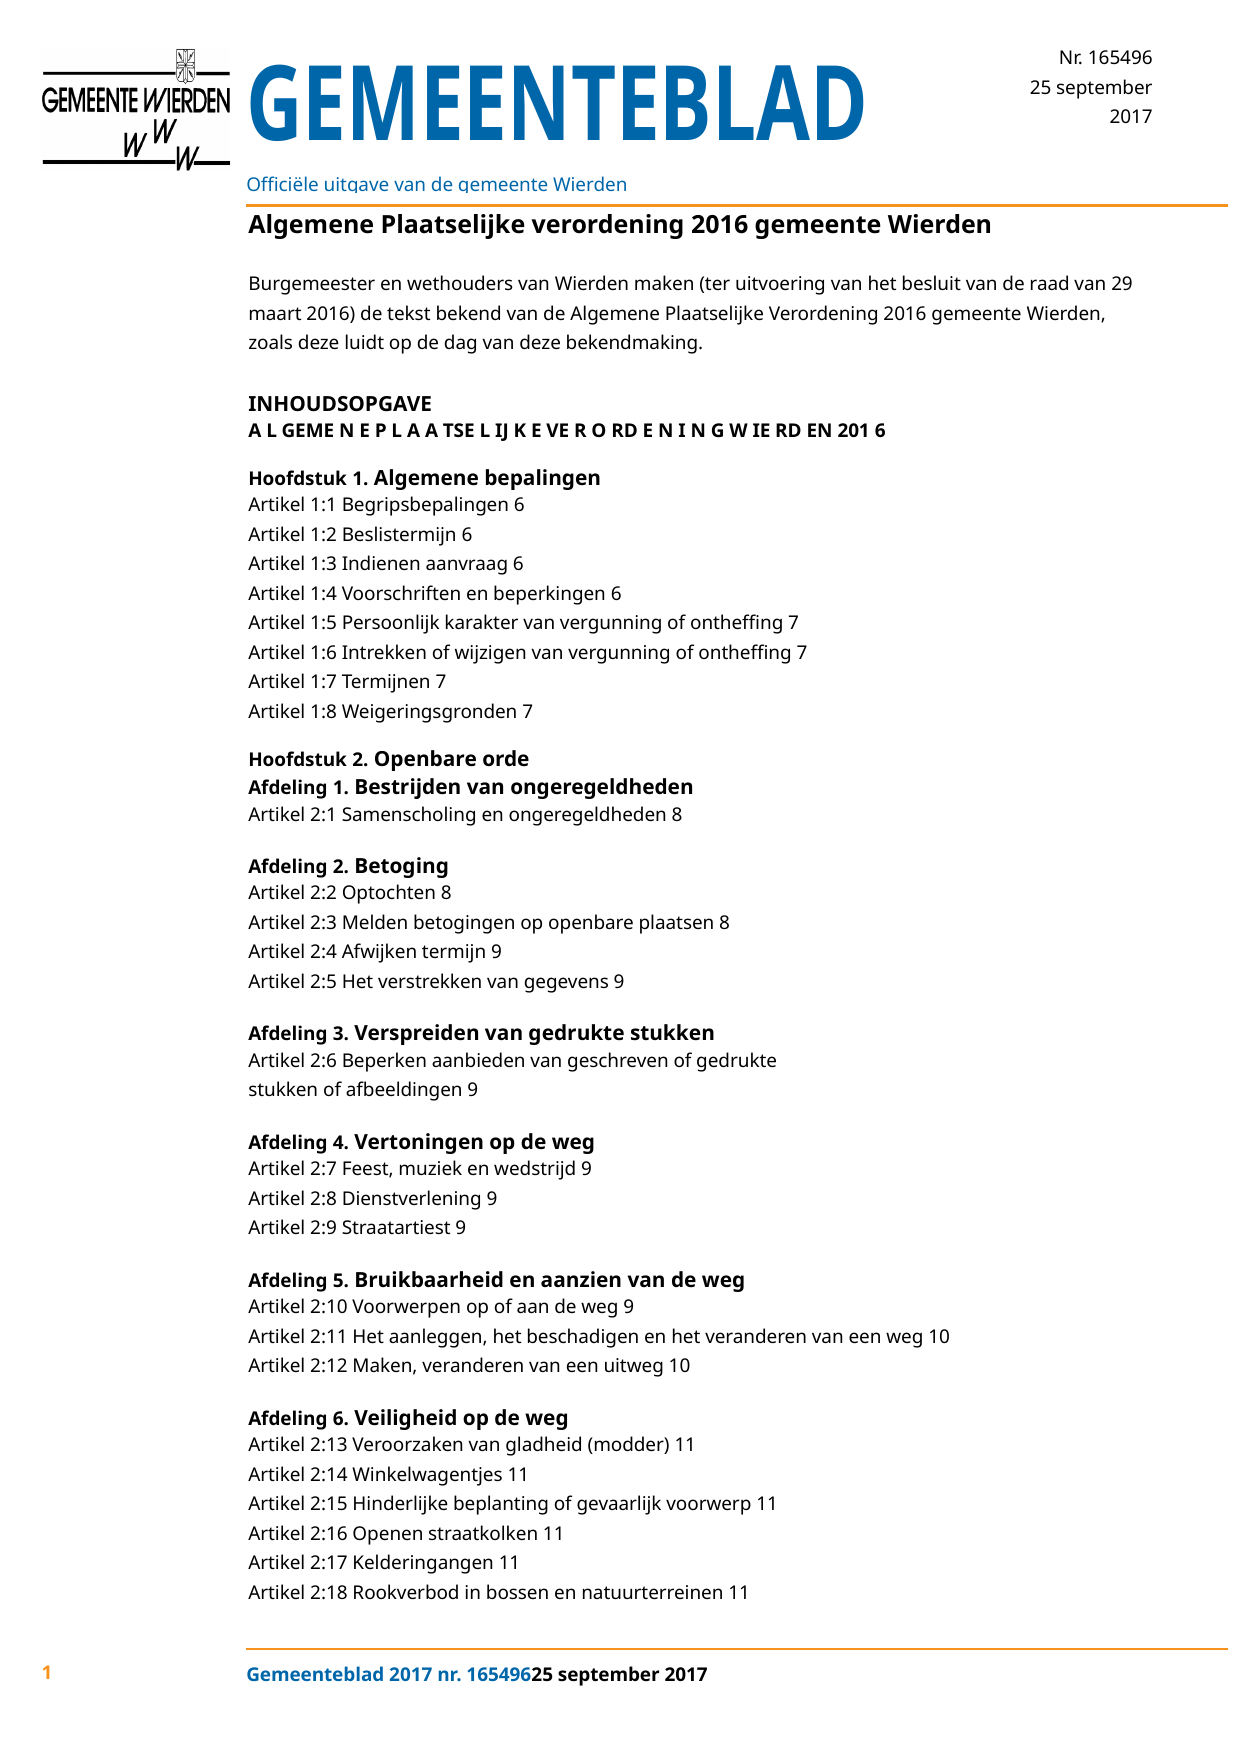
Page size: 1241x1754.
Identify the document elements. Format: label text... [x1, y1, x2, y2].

text Afdeling 5. Bruikbaarheid en aanzien van de weg [248, 1265, 1152, 1293]
text Artikel 2:14 Winkelwagentjes 11 [248, 1461, 1152, 1486]
text Artikel 2:10 Voorwerpen op of aan de weg 9 [248, 1293, 1152, 1319]
text Artikel 1:1 Begripsbepalingen 6 [248, 491, 1152, 517]
text Burgemeester en wethouders van Wierden maken (ter uitvoering van het besluit van de raad van 29 maart 2016) de tekst bekend van de Algemene Plaatselijke Verordening 2016 gemeente Wierden, zoals deze luidt op de dag van deze bekendmaking. [248, 270, 1152, 355]
text Artikel 2:4 Afwijken termijn 9 [248, 939, 1152, 964]
text Artikel 2:15 Hinderlijke beplanting of gevaarlijk voorwerp 11 [248, 1490, 1152, 1516]
text Artikel 2:16 Openen straatkolken 11 [248, 1520, 1152, 1546]
text Artikel 2:8 Dienstverlening 9 [248, 1185, 1152, 1211]
text Afdeling 2. Betoging [248, 851, 1152, 879]
text Artikel 2:9 Straatartiest 9 [248, 1214, 1152, 1240]
text Afdeling 6. Veiligheid op de weg [248, 1403, 1152, 1431]
text Artikel 2:2 Optochten 8 [248, 879, 1152, 905]
text Artikel 2:5 Het verstrekken van gegevens 9 [248, 968, 1152, 994]
text Artikel 2:12 Maken, veranderen van een uitweg 10 [248, 1352, 1152, 1378]
text Hoofdstuk 1. Algemene bepalingen [248, 463, 1152, 491]
text Artikel 2:11 Het aanleggen, het beschadigen en het veranderen van een weg 10 [248, 1323, 1152, 1348]
text Artikel 1:8 Weigeringsgronden 7 [248, 698, 1152, 724]
text Artikel 2:13 Veroorzaken van gladheid (modder) 11 [248, 1431, 1152, 1457]
text Hoofdstuk 2. Openbare orde [248, 744, 1152, 772]
text Artikel 1:5 Persoonlijk karakter van vergunning of ontheffing 7 [248, 609, 1152, 635]
text INHOUDSOPGAVE [248, 389, 1152, 417]
text Afdeling 4. Vertoningen op de weg [248, 1127, 1152, 1155]
text Artikel 2:1 Samenscholing en ongeregeldheden 8 [248, 801, 1152, 826]
text Artikel 1:4 Voorschriften en beperkingen 6 [248, 580, 1152, 606]
picture [41, 47, 231, 172]
text Artikel 1:2 Beslistermijn 6 [248, 521, 1152, 546]
text Artikel 1:7 Termijnen 7 [248, 669, 1152, 694]
text Artikel 2:7 Feest, muziek en wedstrijd 9 [248, 1155, 1152, 1181]
text A L GEME N E P L A A TSE L IJ K E VE R O RD E N I N G W IE RD EN 201 6 [248, 417, 1152, 443]
text Afdeling 1. Bestrijden van ongeregeldheden [248, 772, 1152, 801]
text stukken of afbeeldingen 9 [248, 1077, 1152, 1102]
text Afdeling 3. Verspreiden van gedrukte stukken [248, 1018, 1152, 1047]
text Artikel 2:6 Beperken aanbieden van geschreven of gedrukte [248, 1047, 1152, 1073]
text Artikel 2:18 Rookverbod in bossen en natuurterreinen 11 [248, 1579, 1152, 1605]
text Artikel 1:6 Intrekken of wijzigen van vergunning of ontheffing 7 [248, 639, 1152, 665]
text Artikel 2:3 Melden betogingen op openbare plaatsen 8 [248, 909, 1152, 935]
text Algemene Plaatselijke verordening 2016 gemeente Wierden [248, 207, 1152, 241]
text Artikel 2:17 Kelderingangen 11 [248, 1549, 1152, 1575]
text Artikel 1:3 Indienen aanvraag 6 [248, 550, 1152, 576]
